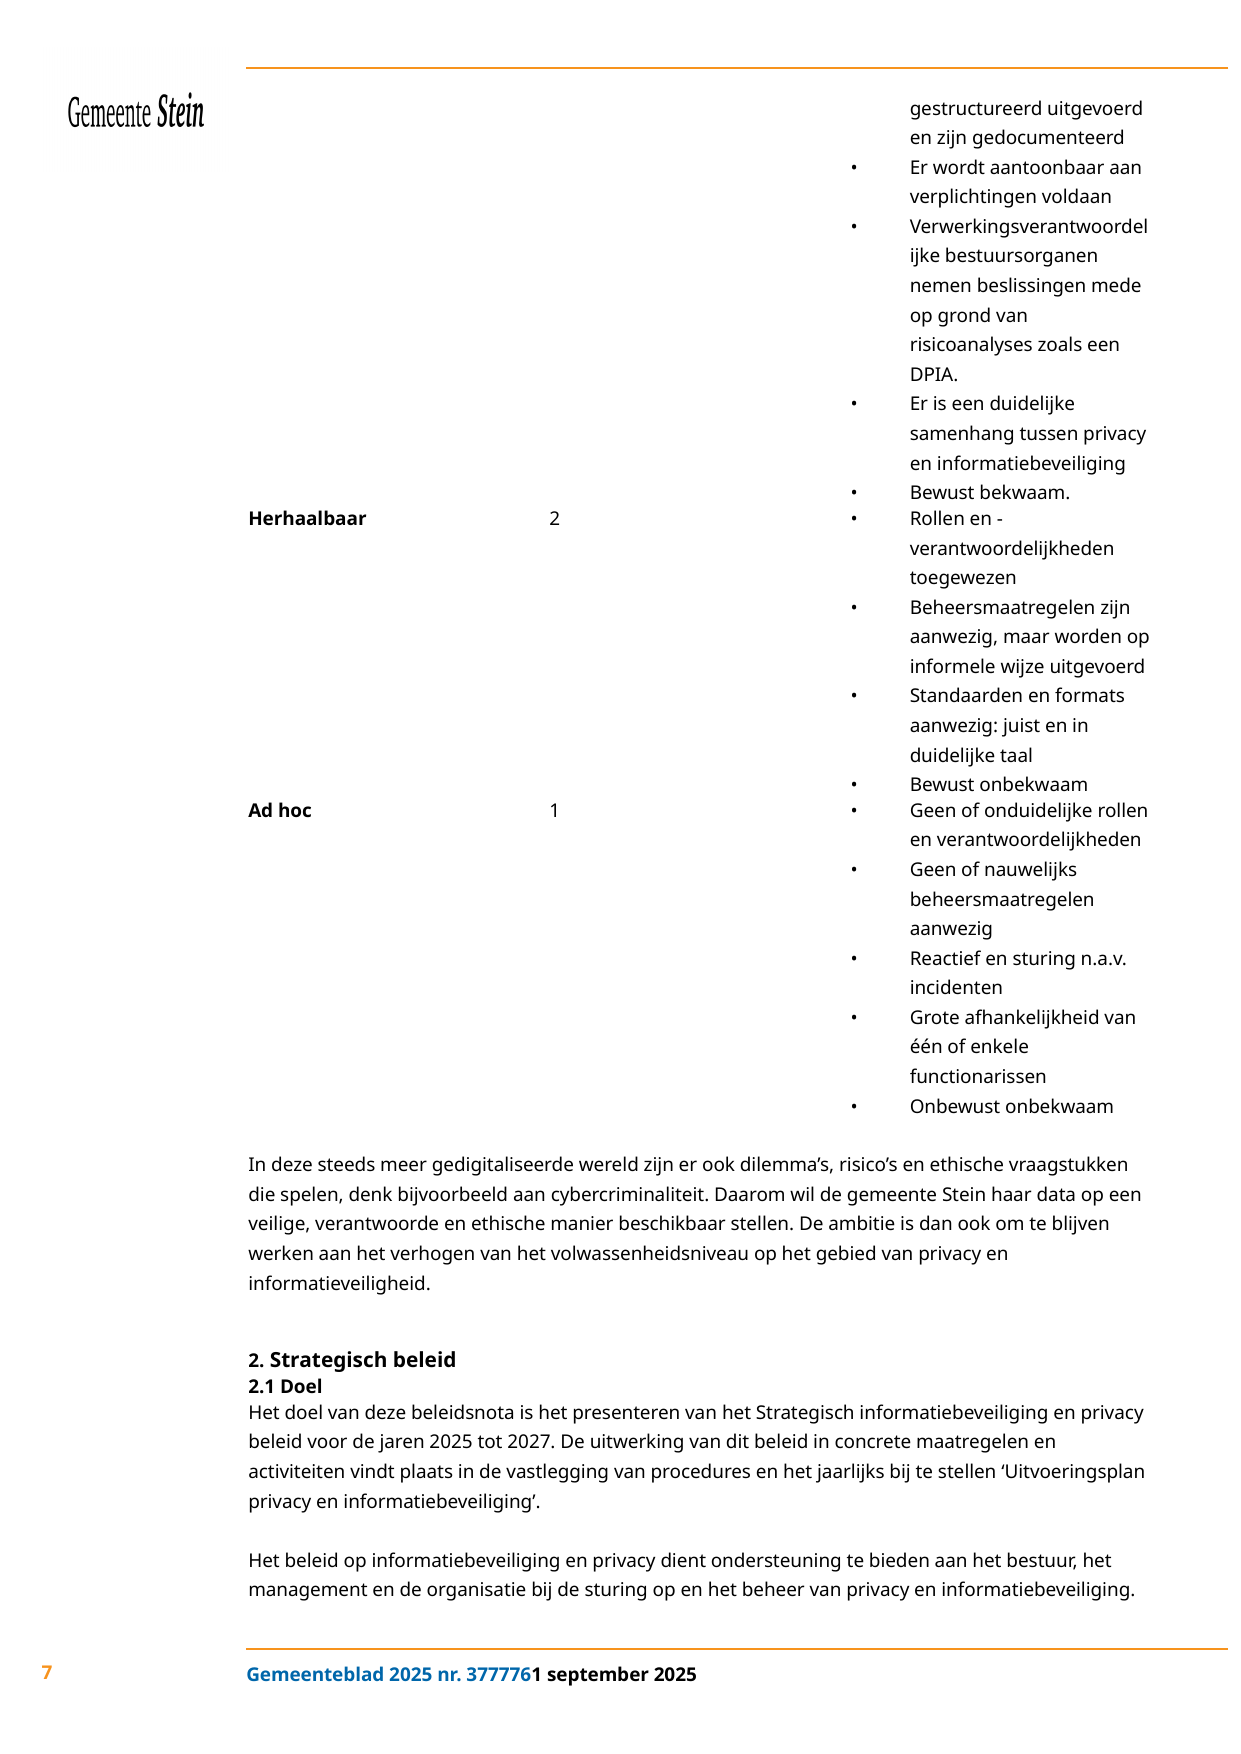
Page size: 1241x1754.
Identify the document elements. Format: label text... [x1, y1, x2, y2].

table_cell [549, 95, 850, 505]
table_cell [248, 95, 549, 505]
table_cell Rollen en -verantwoordelijkheden toegewezen Beheersmaatregelen zijn aanwezig, maar worden op informele wijze uitgevoerd Standaarden en formats aanwezig: juist en in duidelijke taal Bewust onbekwaam [850, 505, 1152, 797]
text 2. Strategisch beleid [248, 1345, 1152, 1373]
table_cell gestructureerd uitgevoerd en zijn gedocumenteerd Er wordt aantoonbaar aan verplichtingen voldaan Verwerkingsverantwoordelijke bestuursorganen nemen beslissingen mede op grond van risicoanalyses zoals een DPIA. Er is een duidelijke samenhang tussen privacy en informatiebeveiliging Bewust bekwaam. [850, 95, 1152, 505]
table_cell Herhaalbaar [248, 505, 549, 797]
text Het beleid op informatiebeveiliging en privacy dient ondersteuning te bieden aan het bestuur, het management en de organisatie bij de sturing op en het beheer van privacy en informatiebeveiliging. [248, 1547, 1152, 1602]
picture [41, 47, 231, 172]
table_cell 2 [549, 505, 850, 797]
text In deze steeds meer gedigitaliseerde wereld zijn er ook dilemma’s, risico’s en ethische vraagstukken die spelen, denk bijvoorbeeld aan cybercriminaliteit. Daarom wil de gemeente Stein haar data op een veilige, verantwoorde en ethische manier beschikbaar stellen. De ambitie is dan ook om te blijven werken aan het verhogen van het volwassenheidsniveau op het gebied van privacy en informatieveiligheid. [248, 1151, 1152, 1296]
text Het doel van deze beleidsnota is het presenteren van het Strategisch informatiebeveiliging en privacy beleid voor de jaren 2025 tot 2027. De uitwerking van dit beleid in concrete maatregelen en activiteiten vindt plaats in de vastlegging van procedures en het jaarlijks bij te stellen ‘Uitvoeringsplan privacy en informatiebeveiliging’. [248, 1399, 1152, 1514]
table_cell Ad hoc [248, 797, 549, 1119]
text 2.1 Doel [248, 1373, 1152, 1399]
table_cell Geen of onduidelijke rollen en verantwoordelijkheden Geen of nauwelijks beheersmaatregelen aanwezig Reactief en sturing n.a.v. incidenten Grote afhankelijkheid van één of enkele functionarissen Onbewust onbekwaam [850, 797, 1152, 1119]
table_cell 1 [549, 797, 850, 1119]
